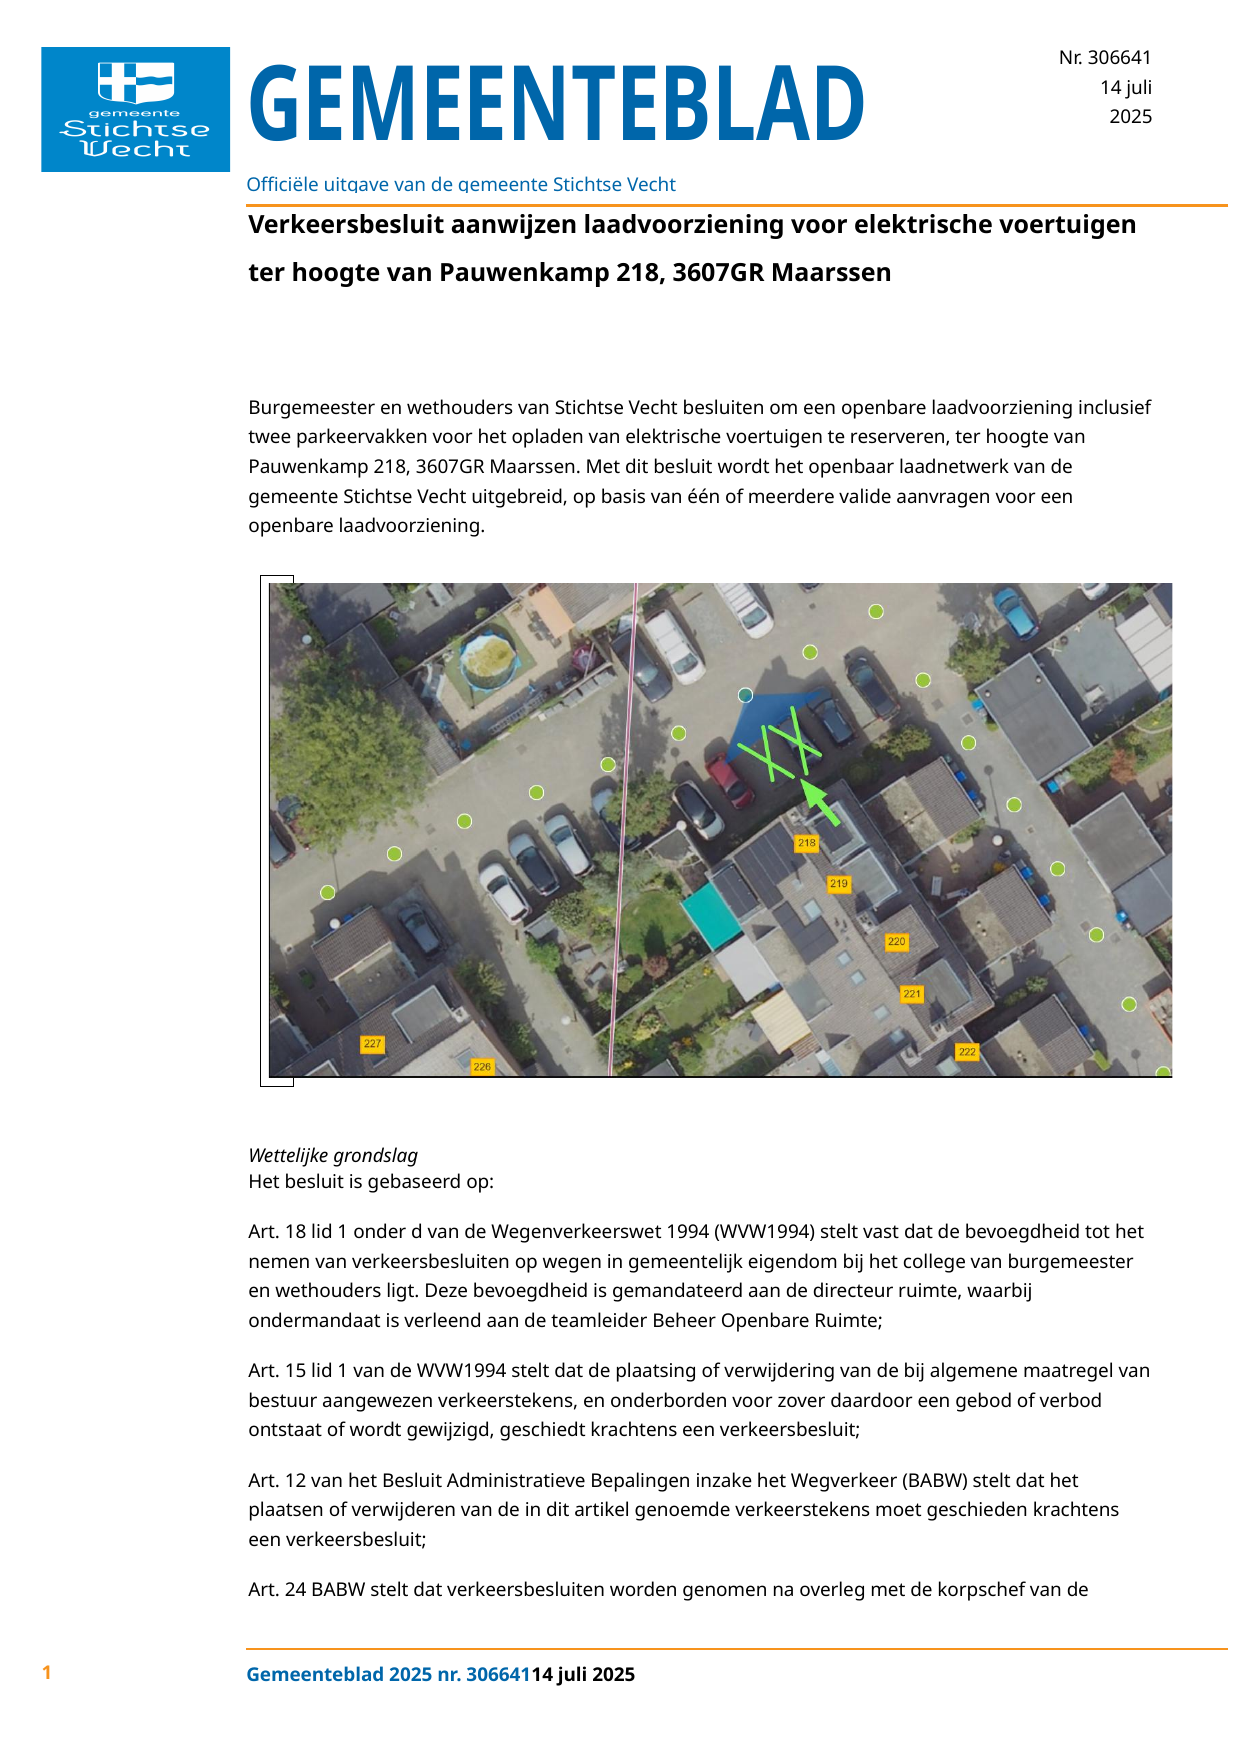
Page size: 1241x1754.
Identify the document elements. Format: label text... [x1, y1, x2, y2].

picture [137, 63, 174, 103]
text Art. 18 lid 1 onder d van de Wegenverkeerswet 1994 (WVW1994) stelt vast dat de bevoegdheid tot het nemen van verkeersbesluiten op wegen in gemeentelijk eigendom bij het college van burgemeester en wethouders ligt. Deze bevoegdheid is gemandateerd aan de directeur ruimte, waarbij ondermandaat is verleend aan de teamleider Beheer Openbare Ruimte; [248, 1218, 1152, 1333]
text Art. 15 lid 1 van de WVW1994 stelt dat de plaatsing of verwijdering van de bij algemene maatregel van bestuur aangewezen verkeerstekens, en onderborden voor zover daardoor een gebod of verbod ontstaat of wordt gewijzigd, geschiedt krachtens een verkeersbesluit; [248, 1357, 1152, 1442]
text Art. 24 BABW stelt dat verkeersbesluiten worden genomen na overleg met de korpschef van de [248, 1577, 1152, 1602]
picture [99, 63, 135, 101]
text Burgemeester en wethouders van Stichtse Vecht besluiten om een openbare laadvoorziening inclusief twee parkeervakken voor het opladen van elektrische voertuigen te reserveren, ter hoogte van Pauwenkamp 218, 3607GR Maarssen. Met dit besluit wordt het openbaar laadnetwerk van de gemeente Stichtse Vecht uitgebreid, op basis van één of meerdere valide aanvragen voor een openbare laadvoorziening. [248, 394, 1152, 538]
text Art. 12 van het Besluit Administratieve Bepalingen inzake het Wegverkeer (BABW) stelt dat het plaatsen of verwijderen van de in dit artikel genoemde verkeerstekens moet geschieden krachtens een verkeersbesluit; [248, 1467, 1152, 1552]
text Verkeersbesluit aanwijzen laadvoorziening voor elektrische voertuigen ter hoogte van Pauwenkamp 218, 3607GR Maarssen [248, 207, 1152, 288]
text Wettelijke grondslag [248, 1142, 1152, 1168]
text Het besluit is gebaseerd op: [248, 1168, 1152, 1194]
picture [268, 583, 1173, 1078]
